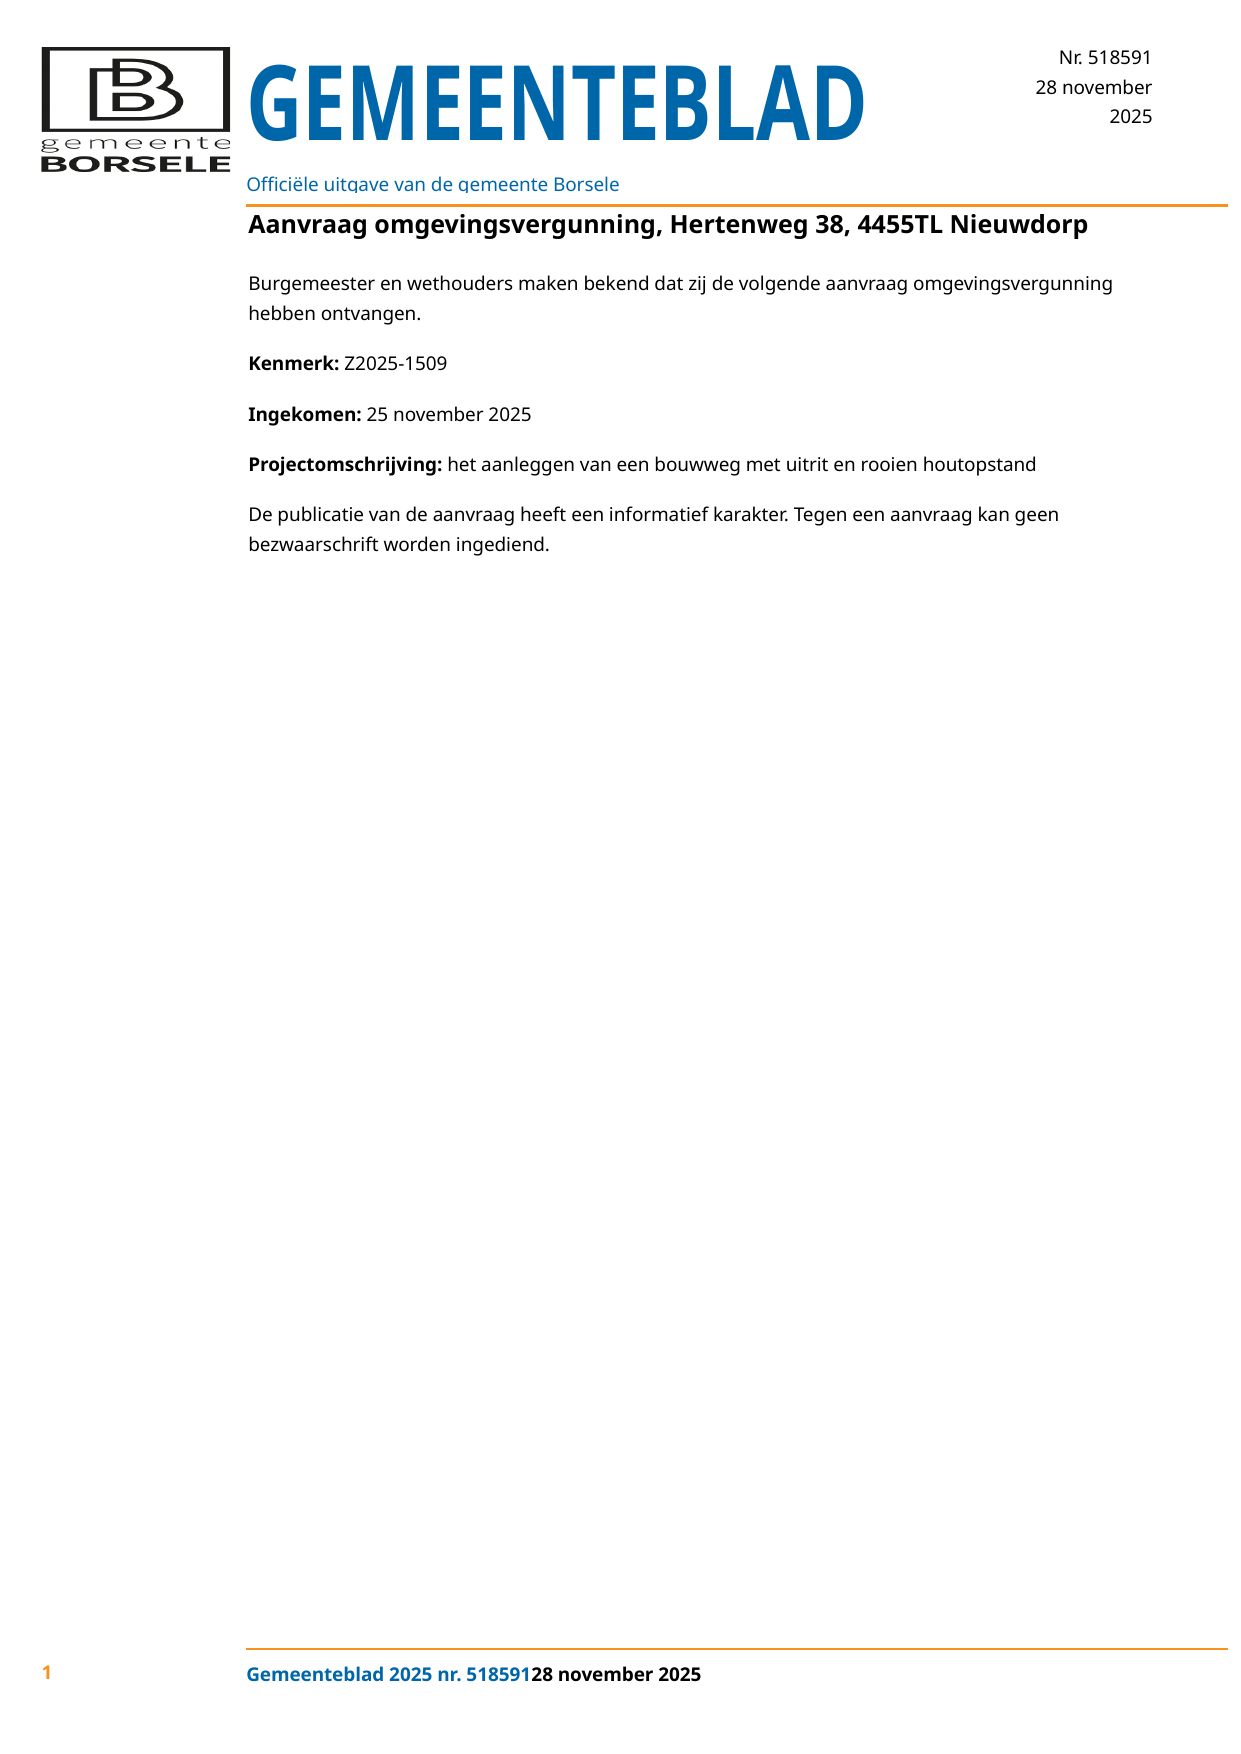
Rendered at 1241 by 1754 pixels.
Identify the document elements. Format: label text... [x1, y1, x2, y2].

text Projectomschrijving: het aanleggen van een bouwweg met uitrit en rooien houtopstand [248, 451, 1152, 477]
text Ingekomen: 25 november 2025 [248, 401, 1152, 426]
text Kenmerk: Z2025-1509 [248, 350, 1152, 376]
text Burgemeester en wethouders maken bekend dat zij de volgende aanvraag omgevingsvergunning hebben ontvangen. [248, 270, 1152, 326]
picture [41, 47, 231, 172]
text De publicatie van de aanvraag heeft een informatief karakter. Tegen een aanvraag kan geen bezwaarschrift worden ingediend. [248, 502, 1152, 557]
text Aanvraag omgevingsvergunning, Hertenweg 38, 4455TL Nieuwdorp [248, 207, 1152, 241]
